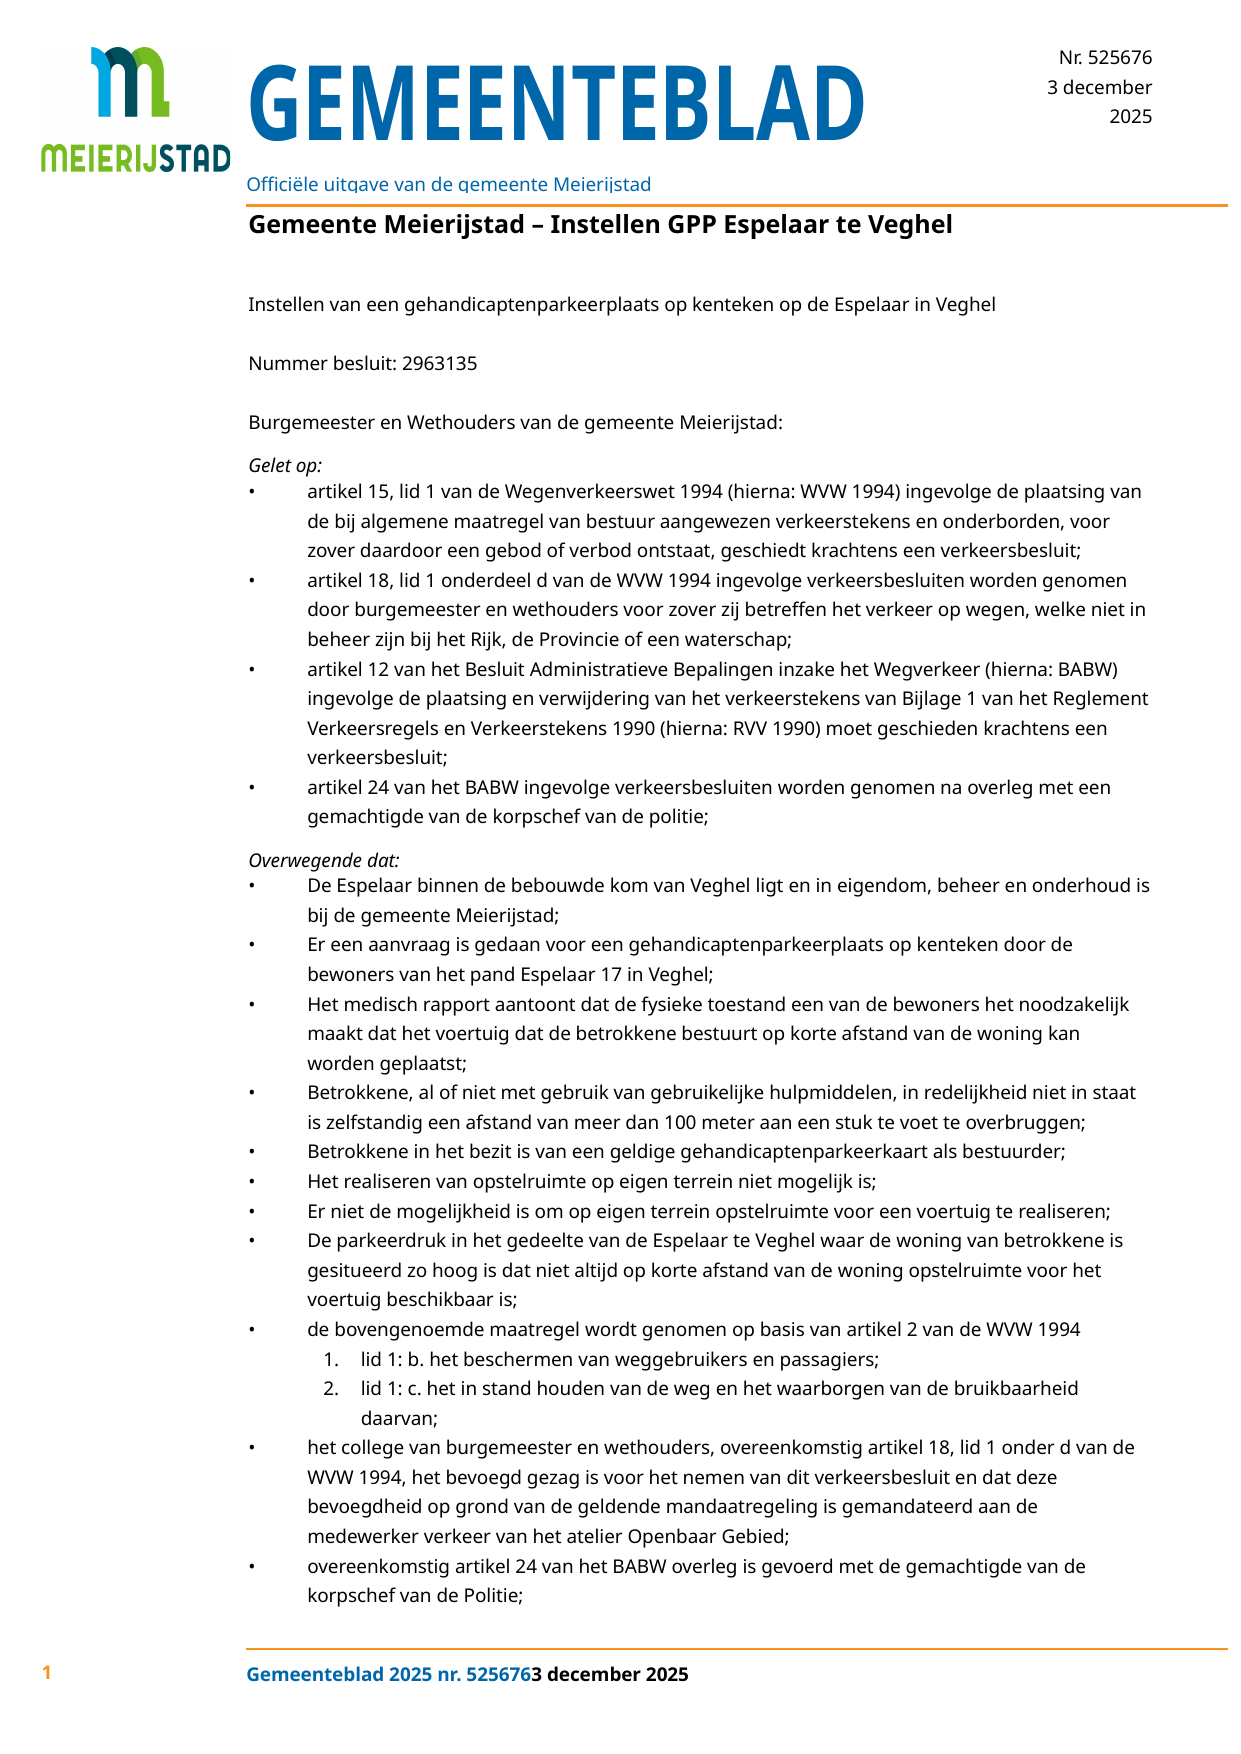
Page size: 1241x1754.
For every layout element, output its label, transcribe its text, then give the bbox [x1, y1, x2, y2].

list Betrokkene in het bezit is van een geldige gehandicaptenparkeerkaart als bestuurder; [248, 1139, 1152, 1164]
list artikel 12 van het Besluit Administratieve Bepalingen inzake het Wegverkeer (hierna: BABW) ingevolge de plaatsing en verwijdering van het verkeerstekens van Bijlage 1 van het Reglement Verkeersregels en Verkeerstekens 1990 (hierna: RVV 1990) moet geschieden krachtens een verkeersbesluit; [248, 656, 1152, 770]
list het college van burgemeester en wethouders, overeenkomstig artikel 18, lid 1 onder d van de WVW 1994, het bevoegd gezag is voor het nemen van dit verkeersbesluit en dat deze bevoegdheid op grond van de geldende mandaatregeling is gemandateerd aan de medewerker verkeer van het atelier Openbaar Gebied; [248, 1434, 1152, 1549]
text Gemeente Meierijstad – Instellen GPP Espelaar te Veghel [248, 207, 1152, 241]
text Nummer besluit: 2963135 [248, 350, 1152, 376]
list overeenkomstig artikel 24 van het BABW overleg is gevoerd met de gemachtigde van de korpschef van de Politie; [248, 1553, 1152, 1608]
picture [41, 47, 231, 172]
text Overwegende dat: [248, 847, 1152, 872]
list Het realiseren van opstelruimte op eigen terrein niet mogelijk is; [248, 1168, 1152, 1194]
text Gelet op: [248, 452, 1152, 478]
list de bovengenoemde maatregel wordt genomen op basis van artikel 2 van de WVW 1994 [248, 1316, 1152, 1342]
list lid 1: b. het beschermen van weggebruikers en passagiers; [323, 1346, 1152, 1372]
list artikel 18, lid 1 onderdeel d van de WVW 1994 ingevolge verkeersbesluiten worden genomen door burgemeester en wethouders voor zover zij betreffen het verkeer op wegen, welke niet in beheer zijn bij het Rijk, de Provincie of een waterschap; [248, 567, 1152, 652]
list Er niet de mogelijkheid is om op eigen terrein opstelruimte voor een voertuig te realiseren; [248, 1198, 1152, 1224]
list artikel 15, lid 1 van de Wegenverkeerswet 1994 (hierna: WVW 1994) ingevolge de plaatsing van de bij algemene maatregel van bestuur aangewezen verkeerstekens en onderborden, voor zover daardoor een gebod of verbod ontstaat, geschiedt krachtens een verkeersbesluit; [248, 478, 1152, 563]
list Er een aanvraag is gedaan voor een gehandicaptenparkeerplaats op kenteken door de bewoners van het pand Espelaar 17 in Veghel; [248, 932, 1152, 987]
text Instellen van een gehandicaptenparkeerplaats op kenteken op de Espelaar in Veghel [248, 291, 1152, 317]
list De parkeerdruk in het gedeelte van de Espelaar te Veghel waar de woning van betrokkene is gesitueerd zo hoog is dat niet altijd op korte afstand van de woning opstelruimte voor het voertuig beschikbaar is; [248, 1227, 1152, 1312]
list De Espelaar binnen de bebouwde kom van Veghel ligt en in eigendom, beheer en onderhoud is bij de gemeente Meierijstad; [248, 872, 1152, 928]
list lid 1: c. het in stand houden van de weg en het waarborgen van de bruikbaarheid daarvan; [323, 1375, 1152, 1431]
list artikel 24 van het BABW ingevolge verkeersbesluiten worden genomen na overleg met een gemachtigde van de korpschef van de politie; [248, 774, 1152, 829]
list Het medisch rapport aantoont dat de fysieke toestand een van de bewoners het noodzakelijk maakt dat het voertuig dat de betrokkene bestuurt op korte afstand van de woning kan worden geplaatst; [248, 991, 1152, 1076]
list Betrokkene, al of niet met gebruik van gebruikelijke hulpmiddelen, in redelijkheid niet in staat is zelfstandig een afstand van meer dan 100 meter aan een stuk te voet te overbruggen; [248, 1079, 1152, 1135]
text Burgemeester en Wethouders van de gemeente Meierijstad: [248, 409, 1152, 435]
